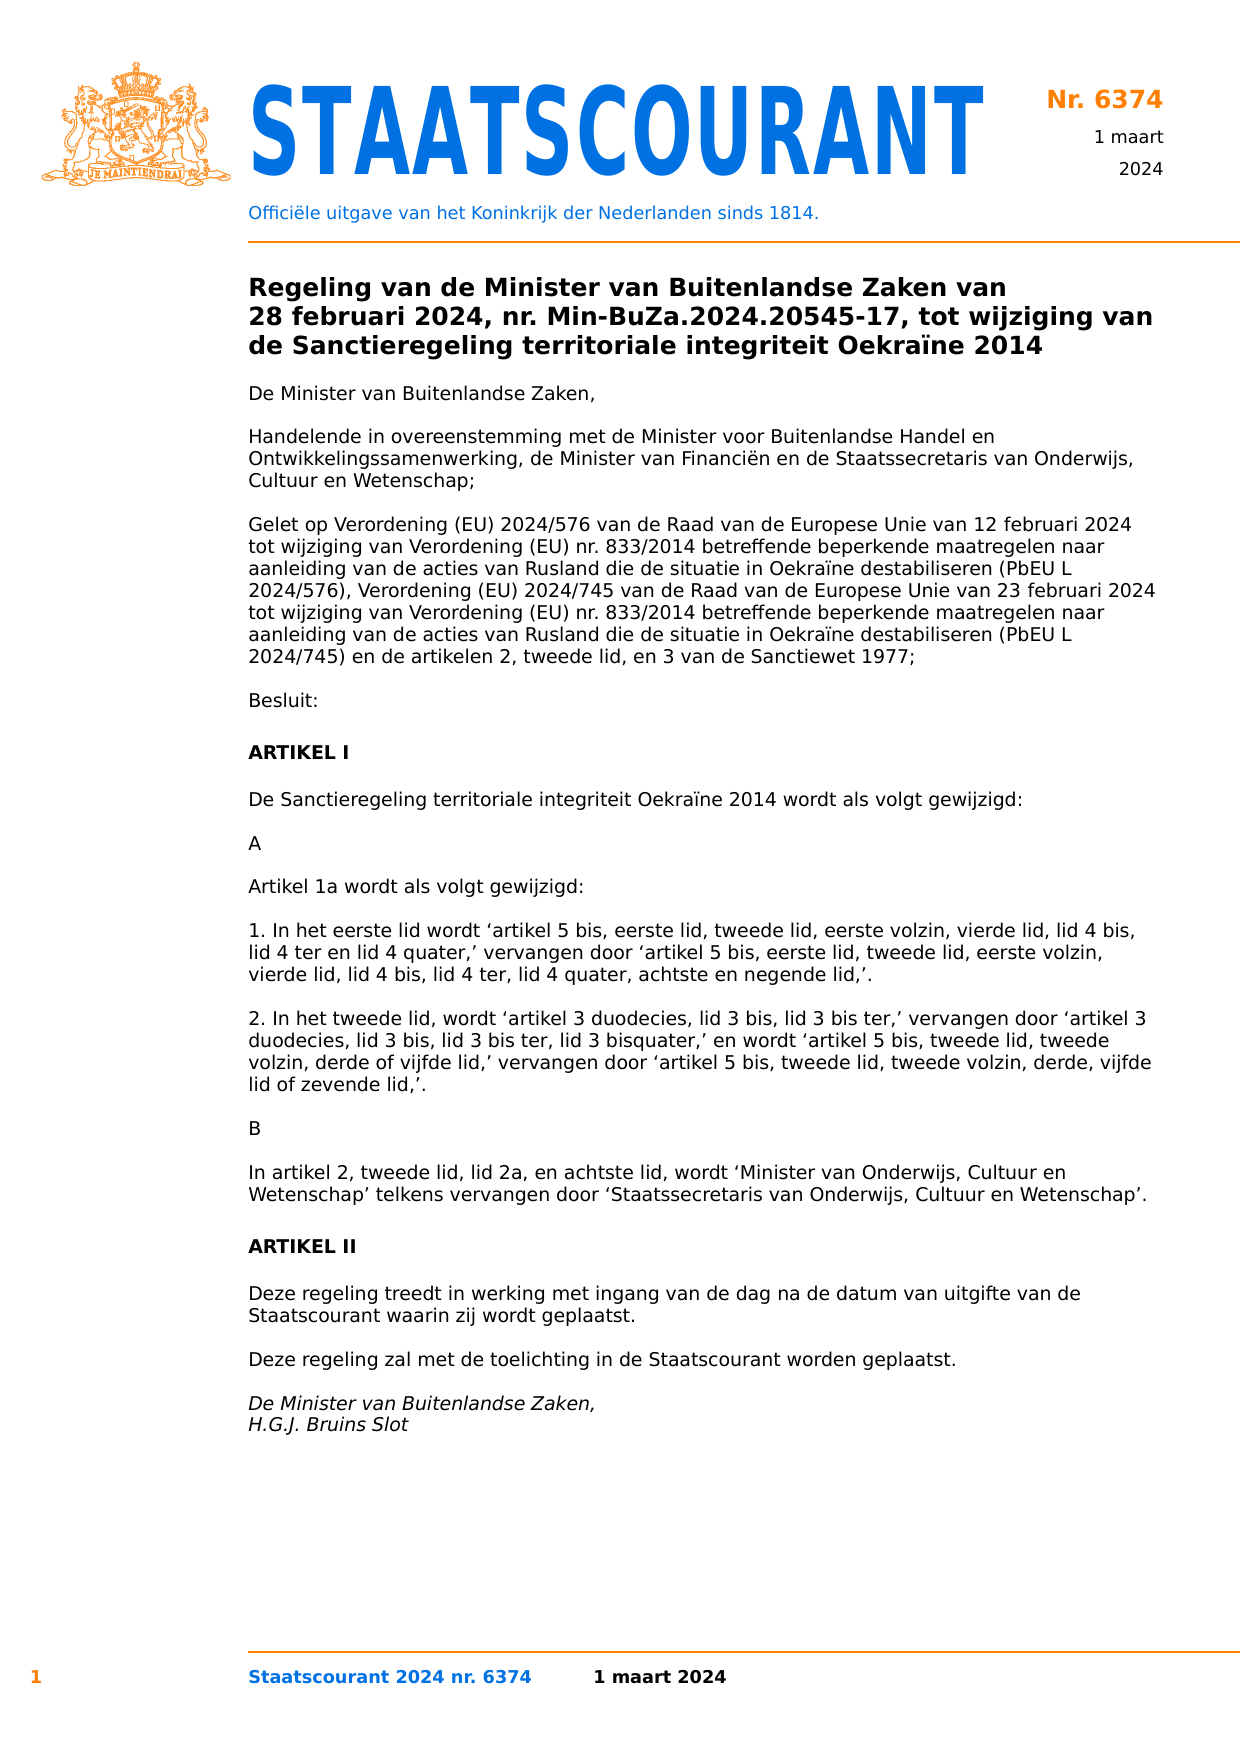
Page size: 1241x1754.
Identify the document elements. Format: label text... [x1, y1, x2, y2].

text B [248, 1118, 1163, 1140]
picture [41, 62, 231, 186]
text Deze regeling treedt in werking met ingang van de dag na de datum van uitgifte van de Staatscourant waarin zij wordt geplaatst. [248, 1283, 1163, 1327]
subtitle ARTIKEL II [248, 1236, 1163, 1258]
text 1. In het eerste lid wordt ‘artikel 5 bis, eerste lid, tweede lid, eerste volzin, vierde lid, lid 4 bis, lid 4 ter en lid 4 quater,’ vervangen door ‘artikel 5 bis, eerste lid, tweede lid, eerste volzin, vierde lid, lid 4 bis, lid 4 ter, lid 4 quater, achtste en negende lid,’. [248, 920, 1163, 986]
table_header Nr. 6374 [998, 62, 1240, 121]
text In artikel 2, tweede lid, lid 2a, en achtste lid, wordt ‘Minister van Onderwijs, Cultuur en Wetenschap’ telkens vervangen door ‘Staatssecretaris van Onderwijs, Cultuur en Wetenschap’. [248, 1162, 1163, 1206]
text Handelende in overeenstemming met de Minister voor Buitenlandse Handel en Ontwikkelingssamenwerking, de Minister van Financiën en de Staatssecretaris van Onderwijs, Cultuur en Wetenschap; [248, 426, 1163, 492]
table_header STAATSCOURANT [248, 62, 998, 203]
text Deze regeling zal met de toelichting in de Staatscourant worden geplaatst. [248, 1348, 1163, 1371]
text Gelet op Verordening (EU) 2024/576 van de Raad van de Europese Unie van 12 februari 2024 tot wijziging van Verordening (EU) nr. 833/2014 betreffende beperkende maatregelen naar aanleiding van de acties van Rusland die de situatie in Oekraïne destabiliseren (PbEU L 2024/576), Verordening (EU) 2024/745 van de Raad van de Europese Unie van 23 februari 2024 tot wijziging van Verordening (EU) nr. 833/2014 betreffende beperkende maatregelen naar aanleiding van de acties van Rusland die de situatie in Oekraïne destabiliseren (PbEU L 2024/745) en de artikelen 2, tweede lid, en 3 van de Sanctiewet 1977; [248, 514, 1163, 668]
table_cell 2024 [998, 153, 1240, 203]
text 2. In het tweede lid, wordt ‘artikel 3 duodecies, lid 3 bis, lid 3 bis ter,’ vervangen door ‘artikel 3 duodecies, lid 3 bis, lid 3 bis ter, lid 3 bisquater,’ en wordt ‘artikel 5 bis, tweede lid, tweede volzin, derde of vijfde lid,’ vervangen door ‘artikel 5 bis, tweede lid, tweede volzin, derde, vijfde lid of zevende lid,’. [248, 1008, 1163, 1096]
table_cell Officiële uitgave van het Koninkrijk der Nederlanden sinds 1814. [248, 203, 1240, 241]
table_header [25, 62, 248, 241]
text De Minister van Buitenlandse Zaken, [248, 382, 1163, 404]
text Besluit: [248, 690, 1163, 712]
text De Minister van Buitenlandse Zaken, H.G.J. Bruins Slot [248, 1392, 1163, 1436]
subtitle ARTIKEL I [248, 742, 1163, 764]
text De Sanctieregeling territoriale integriteit Oekraïne 2014 wordt als volgt gewijzigd: [248, 789, 1163, 811]
text A [248, 833, 1163, 854]
text Artikel 1a wordt als volgt gewijzigd: [248, 876, 1163, 898]
table_cell 1 maart [998, 121, 1240, 153]
subtitle Regeling van de Minister van Buitenlandse Zaken van 28 februari 2024, nr. Min-BuZa.2024.20545-17, tot wijziging van de Sanctieregeling territoriale integriteit Oekraïne 2014 [248, 273, 1163, 361]
